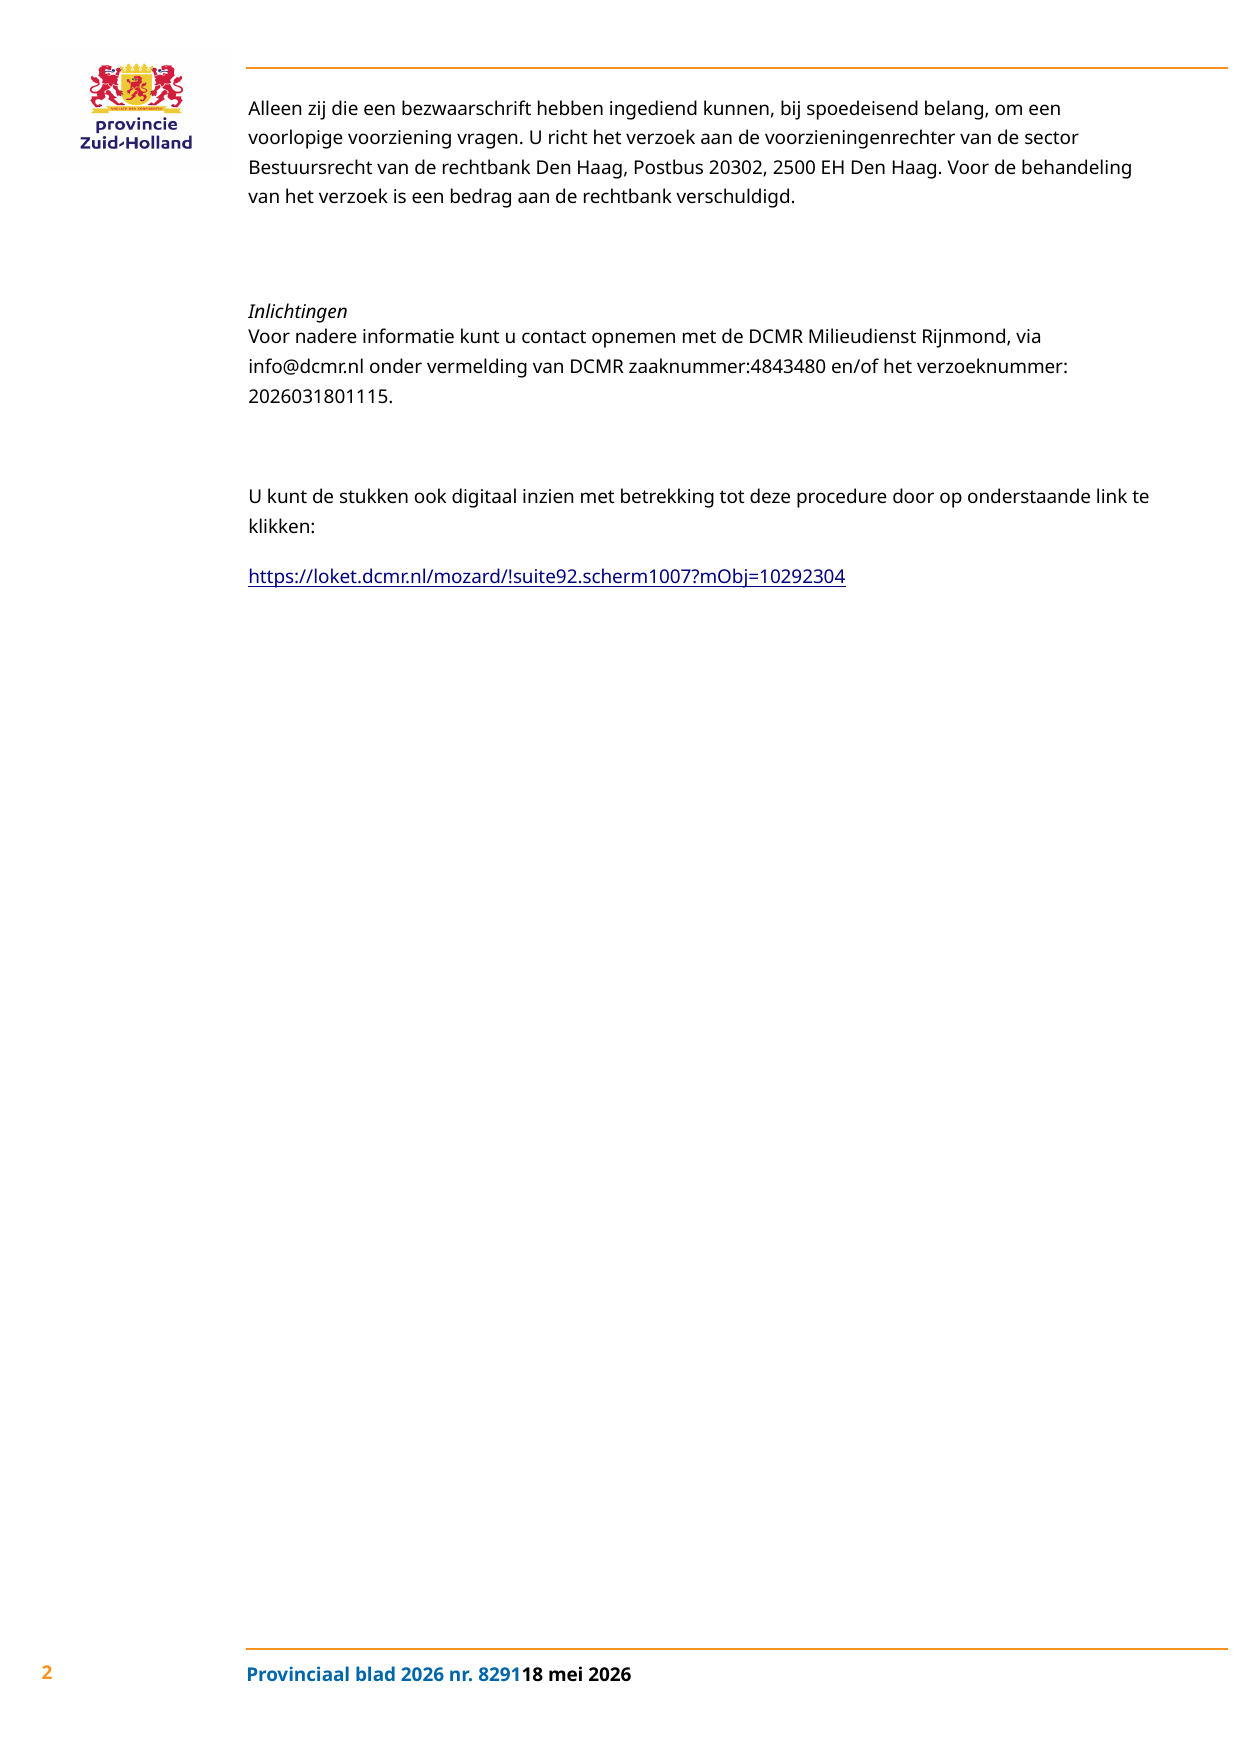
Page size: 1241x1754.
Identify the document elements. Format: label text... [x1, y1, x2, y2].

text Voor nadere informatie kunt u contact opnemen met de DCMR Milieudienst Rijnmond, via info@dcmr.nl onder vermelding van DCMR zaaknummer:4843480 en/of het verzoeknummer: 2026031801115. [248, 324, 1152, 408]
text https://loket.dcmr.nl/mozard/!suite92.scherm1007?mObj=10292304 [248, 564, 1152, 589]
text Inlichtingen [248, 298, 1152, 324]
text Alleen zij die een bezwaarschrift hebben ingediend kunnen, bij spoedeisend belang, om een voorlopige voorziening vragen. U richt het verzoek aan de voorzieningenrechter van de sector Bestuursrecht van de rechtbank Den Haag, Postbus 20302, 2500 EH Den Haag. Voor de behandeling van het verzoek is een bedrag aan de rechtbank verschuldigd. [248, 95, 1152, 209]
text U kunt de stukken ook digitaal inzien met betrekking tot deze procedure door op onderstaande link te klikken: [248, 484, 1152, 539]
picture [41, 47, 231, 172]
